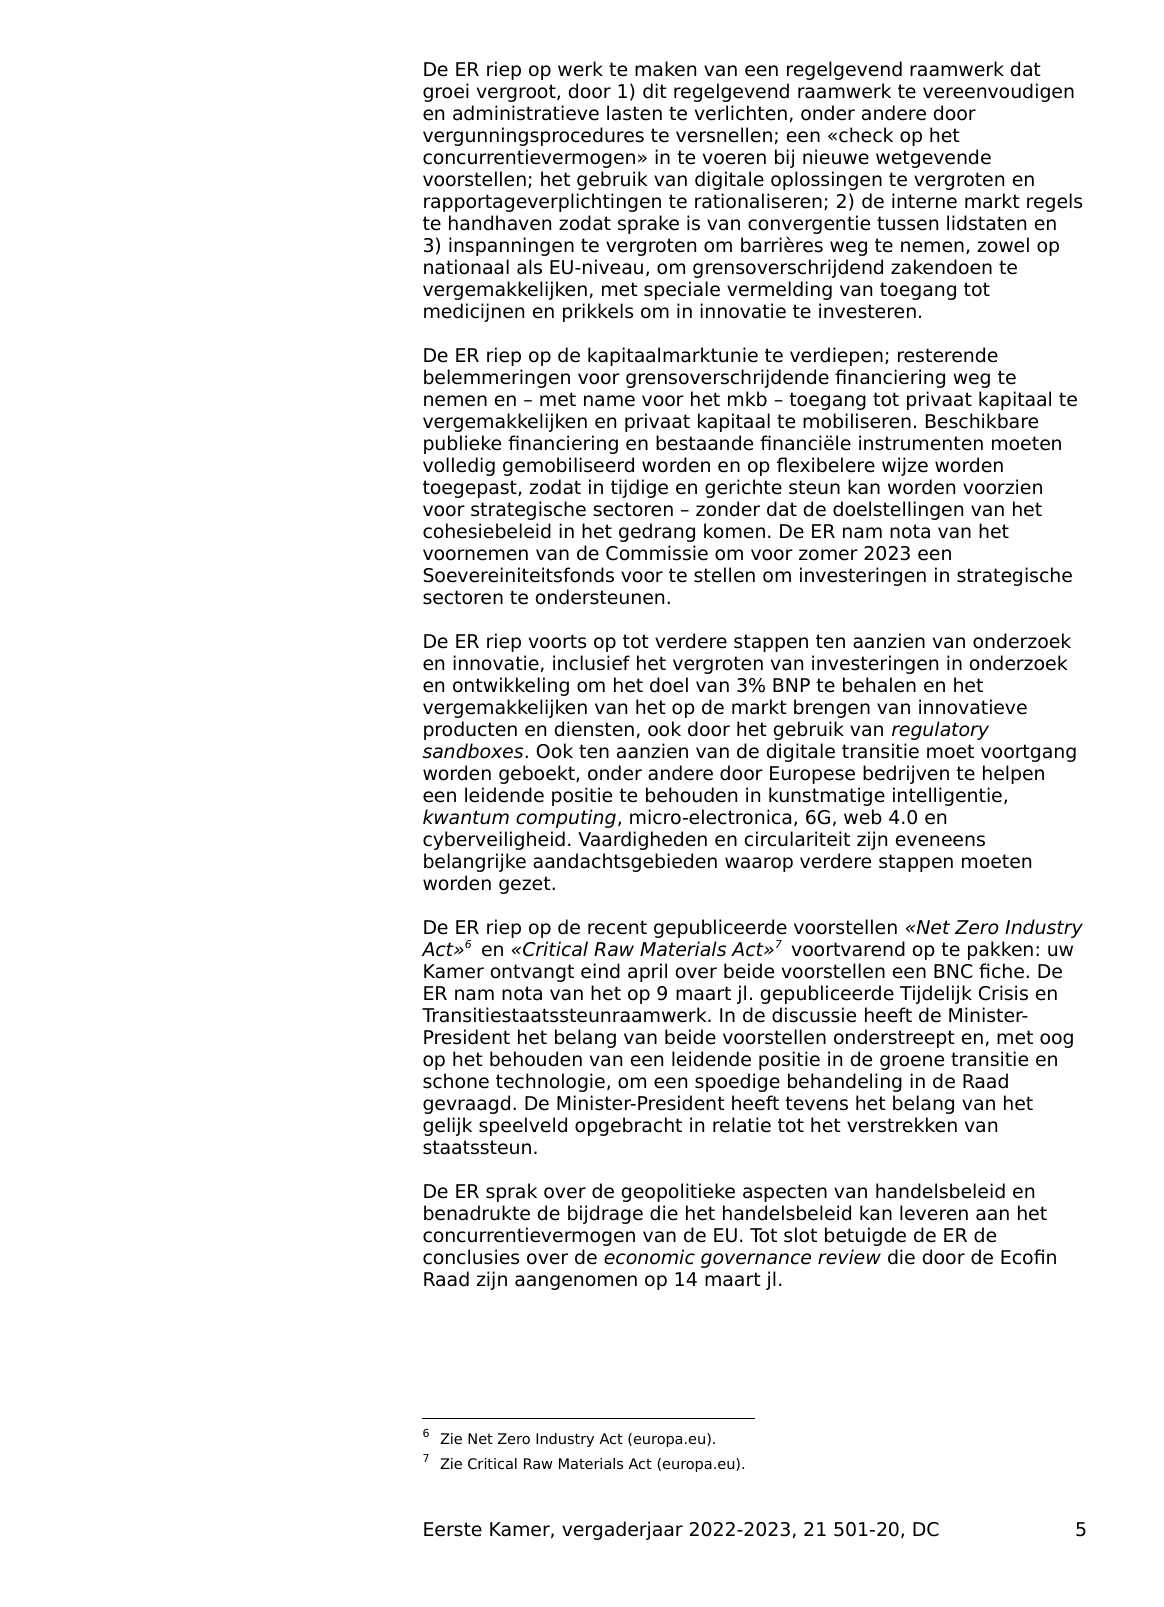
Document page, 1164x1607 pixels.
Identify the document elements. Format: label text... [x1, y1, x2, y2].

text Zie Net Zero Industry Act (europa.eu). [422, 1427, 1087, 1449]
text De ER riep voorts op tot verdere stappen ten aanzien van onderzoek en innovatie, inclusief het vergroten van investeringen in onderzoek en ontwikkeling om het doel van 3% BNP te behalen en het vergemakkelijken van het op de markt brengen van innovatieve producten en diensten, ook door het gebruik van regulatory sandboxes. Ook ten aanzien van de digitale transitie moet voortgang worden geboekt, onder andere door Europese bedrijven te helpen een leidende positie te behouden in kunstmatige intelligentie, kwantum computing, micro-electronica, 6G, web 4.0 en cyberveiligheid. Vaardigheden en circulariteit zijn eveneens belangrijke aandachtsgebieden waarop verdere stappen moeten worden gezet. [422, 631, 1087, 895]
text De ER riep op de kapitaalmarktunie te verdiepen; resterende belemmeringen voor grensoverschrijdende financiering weg te nemen en – met name voor het mkb – toegang tot privaat kapitaal te vergemakkelijken en privaat kapitaal te mobiliseren. Beschikbare publieke financiering en bestaande financiële instrumenten moeten volledig gemobiliseerd worden en op flexibelere wijze worden toegepast, zodat in tijdige en gerichte steun kan worden voorzien voor strategische sectoren – zonder dat de doelstellingen van het cohesiebeleid in het gedrang komen. De ER nam nota van het voornemen van de Commissie om voor zomer 2023 een Soevereiniteitsfonds voor te stellen om investeringen in strategische sectoren te ondersteunen. [422, 345, 1087, 609]
text De ER riep op werk te maken van een regelgevend raamwerk dat groei vergroot, door 1) dit regelgevend raamwerk te vereenvoudigen en administratieve lasten te verlichten, onder andere door vergunningsprocedures te versnellen; een «check op het concurrentievermogen» in te voeren bij nieuwe wetgevende voorstellen; het gebruik van digitale oplossingen te vergroten en rapportageverplichtingen te rationaliseren; 2) de interne markt regels te handhaven zodat sprake is van convergentie tussen lidstaten en 3) inspanningen te vergroten om barrières weg te nemen, zowel op nationaal als EU-niveau, om grensoverschrijdend zakendoen te vergemakkelijken, met speciale vermelding van toegang tot medicijnen en prikkels om in innovatie te investeren. [422, 59, 1087, 323]
text De ER riep op de recent gepubliceerde voorstellen «Net Zero Industry Act» en «Critical Raw Materials Act» voortvarend op te pakken: uw Kamer ontvangt eind april over beide voorstellen een BNC fiche. De ER nam nota van het op 9 maart jl. gepubliceerde Tijdelijk Crisis en Transitiestaatssteunraamwerk. In de discussie heeft de Minister-President het belang van beide voorstellen onderstreept en, met oog op het behouden van een leidende positie in de groene transitie en schone technologie, om een spoedige behandeling in de Raad gevraagd. De Minister-President heeft tevens het belang van het gelijk speelveld opgebracht in relatie tot het verstrekken van staatssteun. [422, 917, 1087, 1159]
text De ER sprak over de geopolitieke aspecten van handelsbeleid en benadrukte de bijdrage die het handelsbeleid kan leveren aan het concurrentievermogen van de EU. Tot slot betuigde de ER de conclusies over de economic governance review die door de Ecofin Raad zijn aangenomen op 14 maart jl. [422, 1181, 1087, 1291]
text Zie Critical Raw Materials Act (europa.eu). [422, 1452, 1087, 1474]
